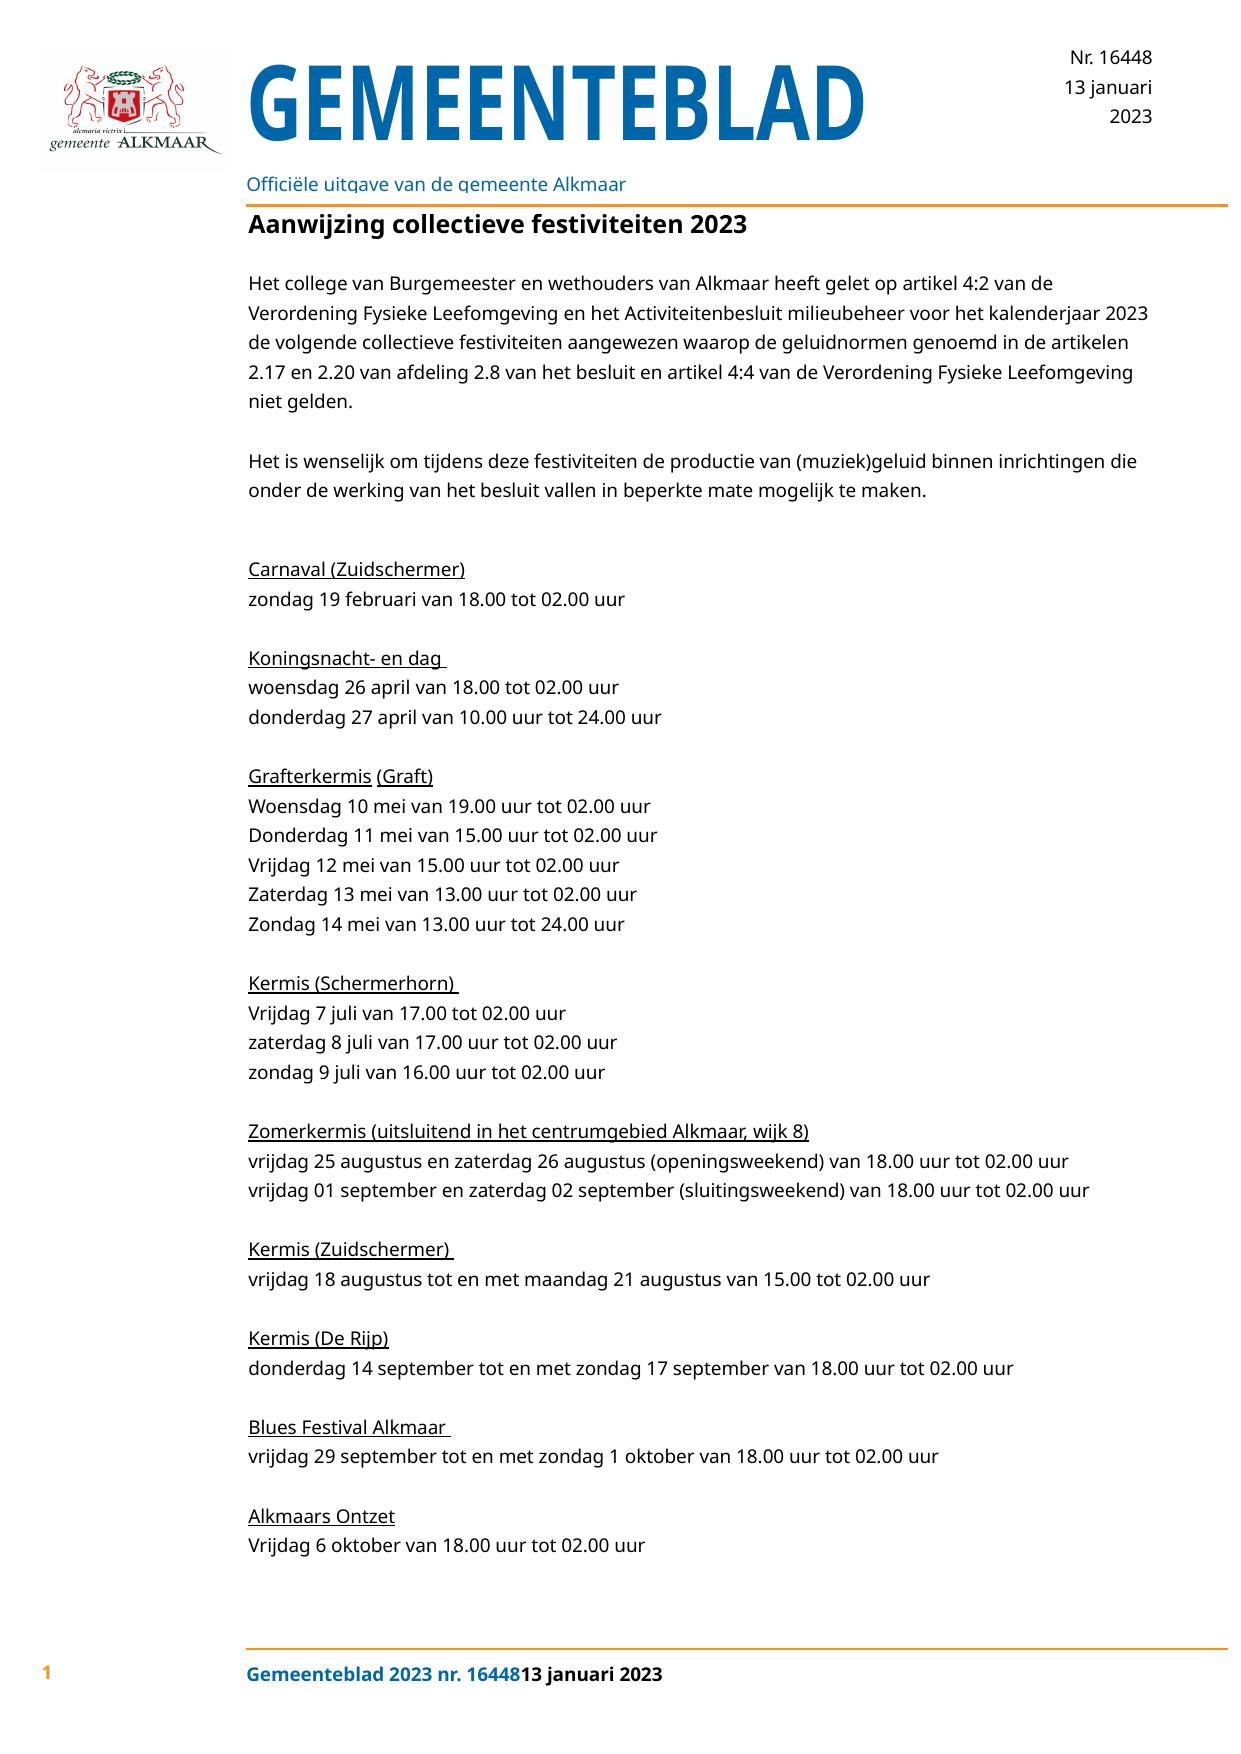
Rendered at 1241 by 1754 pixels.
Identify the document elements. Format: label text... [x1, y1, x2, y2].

text vrijdag 29 september tot en met zondag 1 oktober van 18.00 uur tot 02.00 uur [248, 1444, 1152, 1469]
text donderdag 27 april van 10.00 uur tot 24.00 uur [248, 704, 1152, 730]
text Grafterkermis (Graft) [248, 763, 1152, 789]
text woensdag 26 april van 18.00 tot 02.00 uur [248, 674, 1152, 700]
text Vrijdag 12 mei van 15.00 uur tot 02.00 uur [248, 852, 1152, 878]
picture [41, 47, 231, 172]
text Aanwijzing collectieve festiviteiten 2023 [248, 207, 1152, 241]
text Blues Festival Alkmaar [248, 1414, 1152, 1440]
text donderdag 14 september tot en met zondag 17 september van 18.00 uur tot 02.00 uur [248, 1355, 1152, 1381]
text Koningsnacht- en dag [248, 645, 1152, 671]
text Alkmaars Ontzet [248, 1503, 1152, 1529]
text vrijdag 01 september en zaterdag 02 september (sluitingsweekend) van 18.00 uur tot 02.00 uur [248, 1177, 1152, 1203]
text Zondag 14 mei van 13.00 uur tot 24.00 uur [248, 911, 1152, 937]
text Het is wenselijk om tijdens deze festiviteiten de productie van (muziek)geluid binnen inrichtingen die onder de werking van het besluit vallen in beperkte mate mogelijk te maken. [248, 448, 1152, 503]
text Carnaval (Zuidschermer) [248, 556, 1152, 582]
text Kermis (Zuidschermer) [248, 1237, 1152, 1262]
text zaterdag 8 juli van 17.00 uur tot 02.00 uur [248, 1029, 1152, 1055]
text vrijdag 25 augustus en zaterdag 26 augustus (openingsweekend) van 18.00 uur tot 02.00 uur [248, 1148, 1152, 1174]
text Zomerkermis (uitsluitend in het centrumgebied Alkmaar, wijk 8) [248, 1118, 1152, 1144]
text Kermis (Schermerhorn) [248, 970, 1152, 996]
text Kermis (De Rijp) [248, 1325, 1152, 1351]
text vrijdag 18 augustus tot en met maandag 21 augustus van 15.00 tot 02.00 uur [248, 1266, 1152, 1292]
text Het college van Burgemeester en wethouders van Alkmaar heeft gelet op artikel 4:2 van de Verordening Fysieke Leefomgeving en het Activiteitenbesluit milieubeheer voor het kalenderjaar 2023 de volgende collectieve festiviteiten aangewezen waarop de geluidnormen genoemd in de artikelen 2.17 en 2.20 van afdeling 2.8 van het besluit en artikel 4:4 van de Verordening Fysieke Leefomgeving niet gelden. [248, 270, 1152, 414]
text Donderdag 11 mei van 15.00 uur tot 02.00 uur [248, 822, 1152, 848]
text Vrijdag 6 oktober van 18.00 uur tot 02.00 uur [248, 1532, 1152, 1558]
text Woensdag 10 mei van 19.00 uur tot 02.00 uur [248, 793, 1152, 819]
text zondag 9 juli van 16.00 uur tot 02.00 uur [248, 1059, 1152, 1085]
text zondag 19 februari van 18.00 tot 02.00 uur [248, 586, 1152, 612]
text Zaterdag 13 mei van 13.00 uur tot 02.00 uur [248, 882, 1152, 907]
text Vrijdag 7 juli van 17.00 tot 02.00 uur [248, 1000, 1152, 1026]
